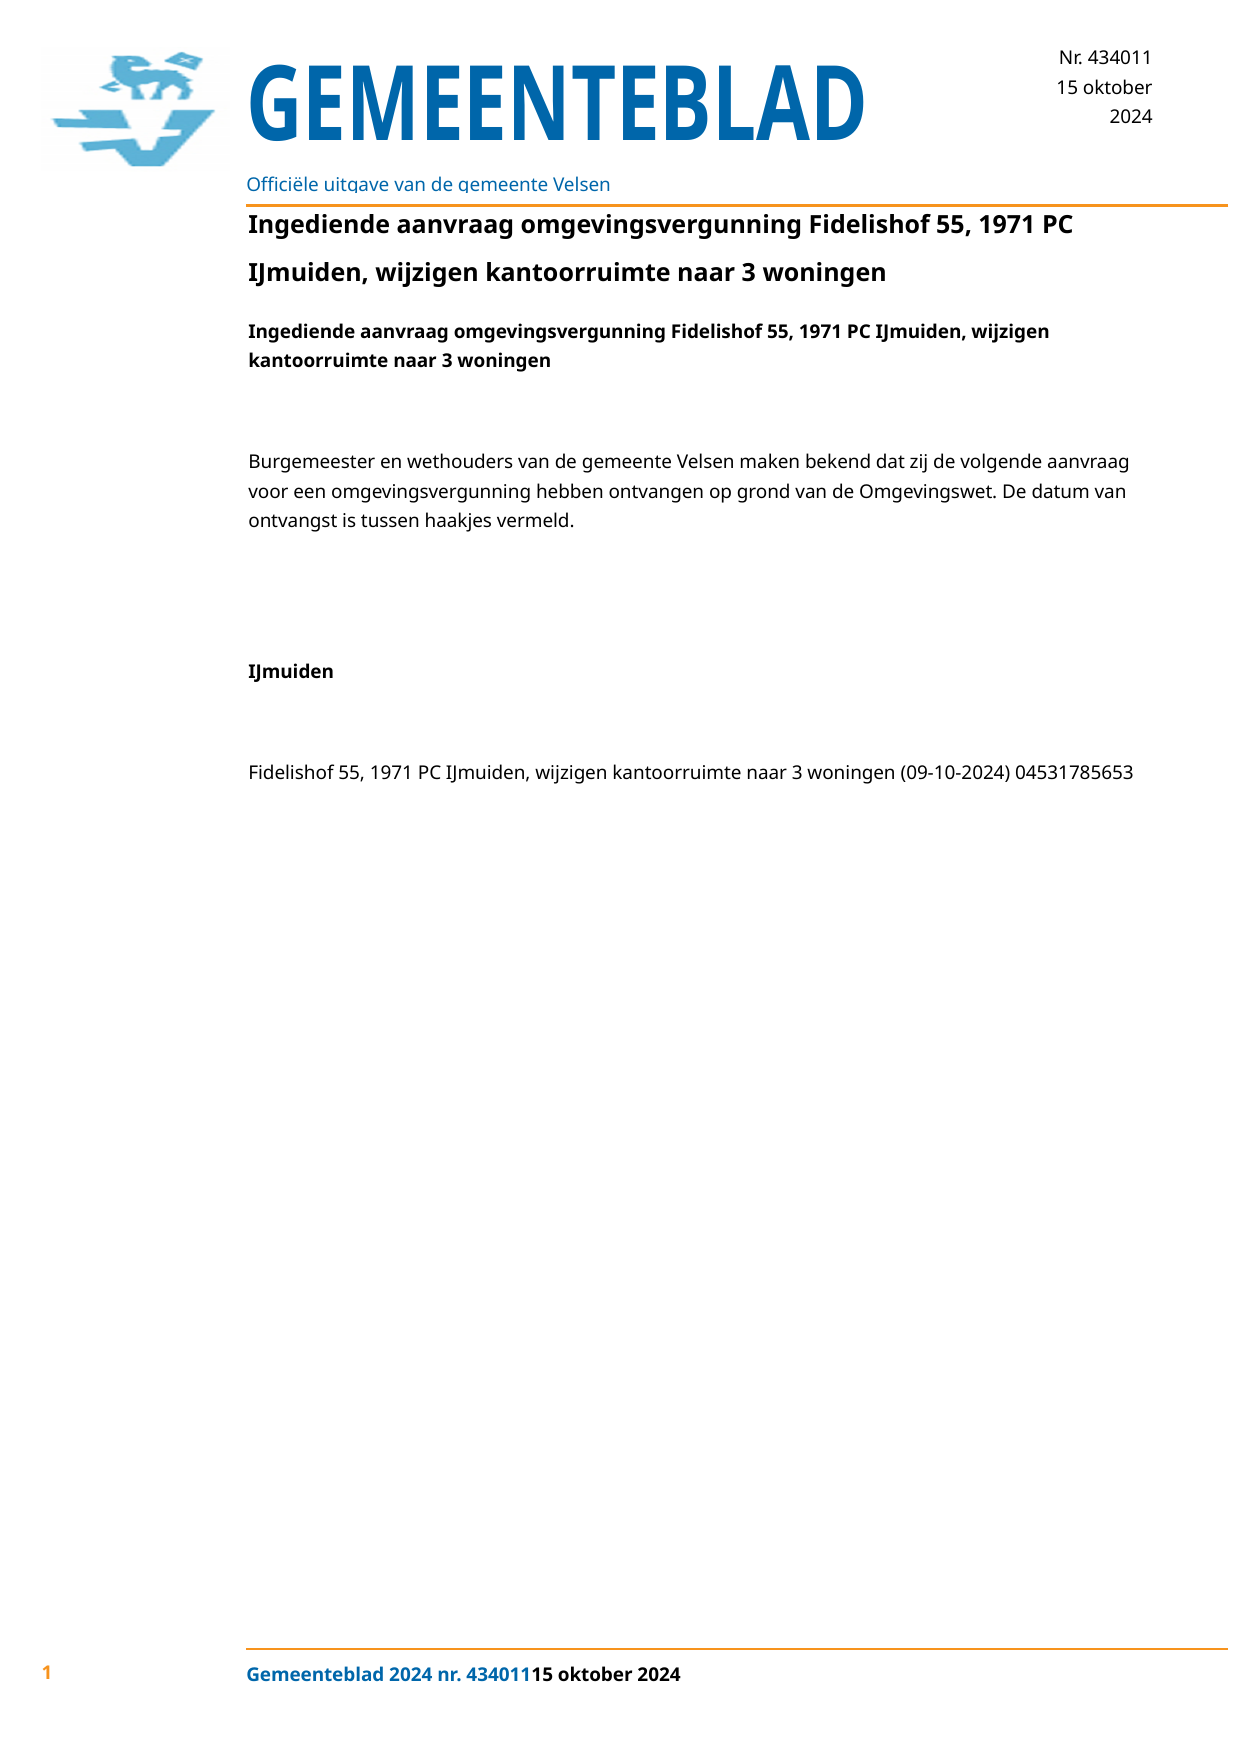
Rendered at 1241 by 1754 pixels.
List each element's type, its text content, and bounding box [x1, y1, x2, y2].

text Ingediende aanvraag omgevingsvergunning Fidelishof 55, 1971 PC IJmuiden, wijzigen kantoorruimte naar 3 woningen [248, 318, 1152, 373]
text IJmuiden [248, 659, 1152, 684]
text Fidelishof 55, 1971 PC IJmuiden, wijzigen kantoorruimte naar 3 woningen (09-10-2024) 04531785653 [248, 759, 1152, 785]
text Burgemeester en wethouders van de gemeente Velsen maken bekend dat zij de volgende aanvraag voor een omgevingsvergunning hebben ontvangen op grond van de Omgevingswet. De datum van ontvangst is tussen haakjes vermeld. [248, 448, 1152, 533]
picture [41, 47, 231, 172]
text Ingediende aanvraag omgevingsvergunning Fidelishof 55, 1971 PC IJmuiden, wijzigen kantoorruimte naar 3 woningen [248, 207, 1152, 288]
